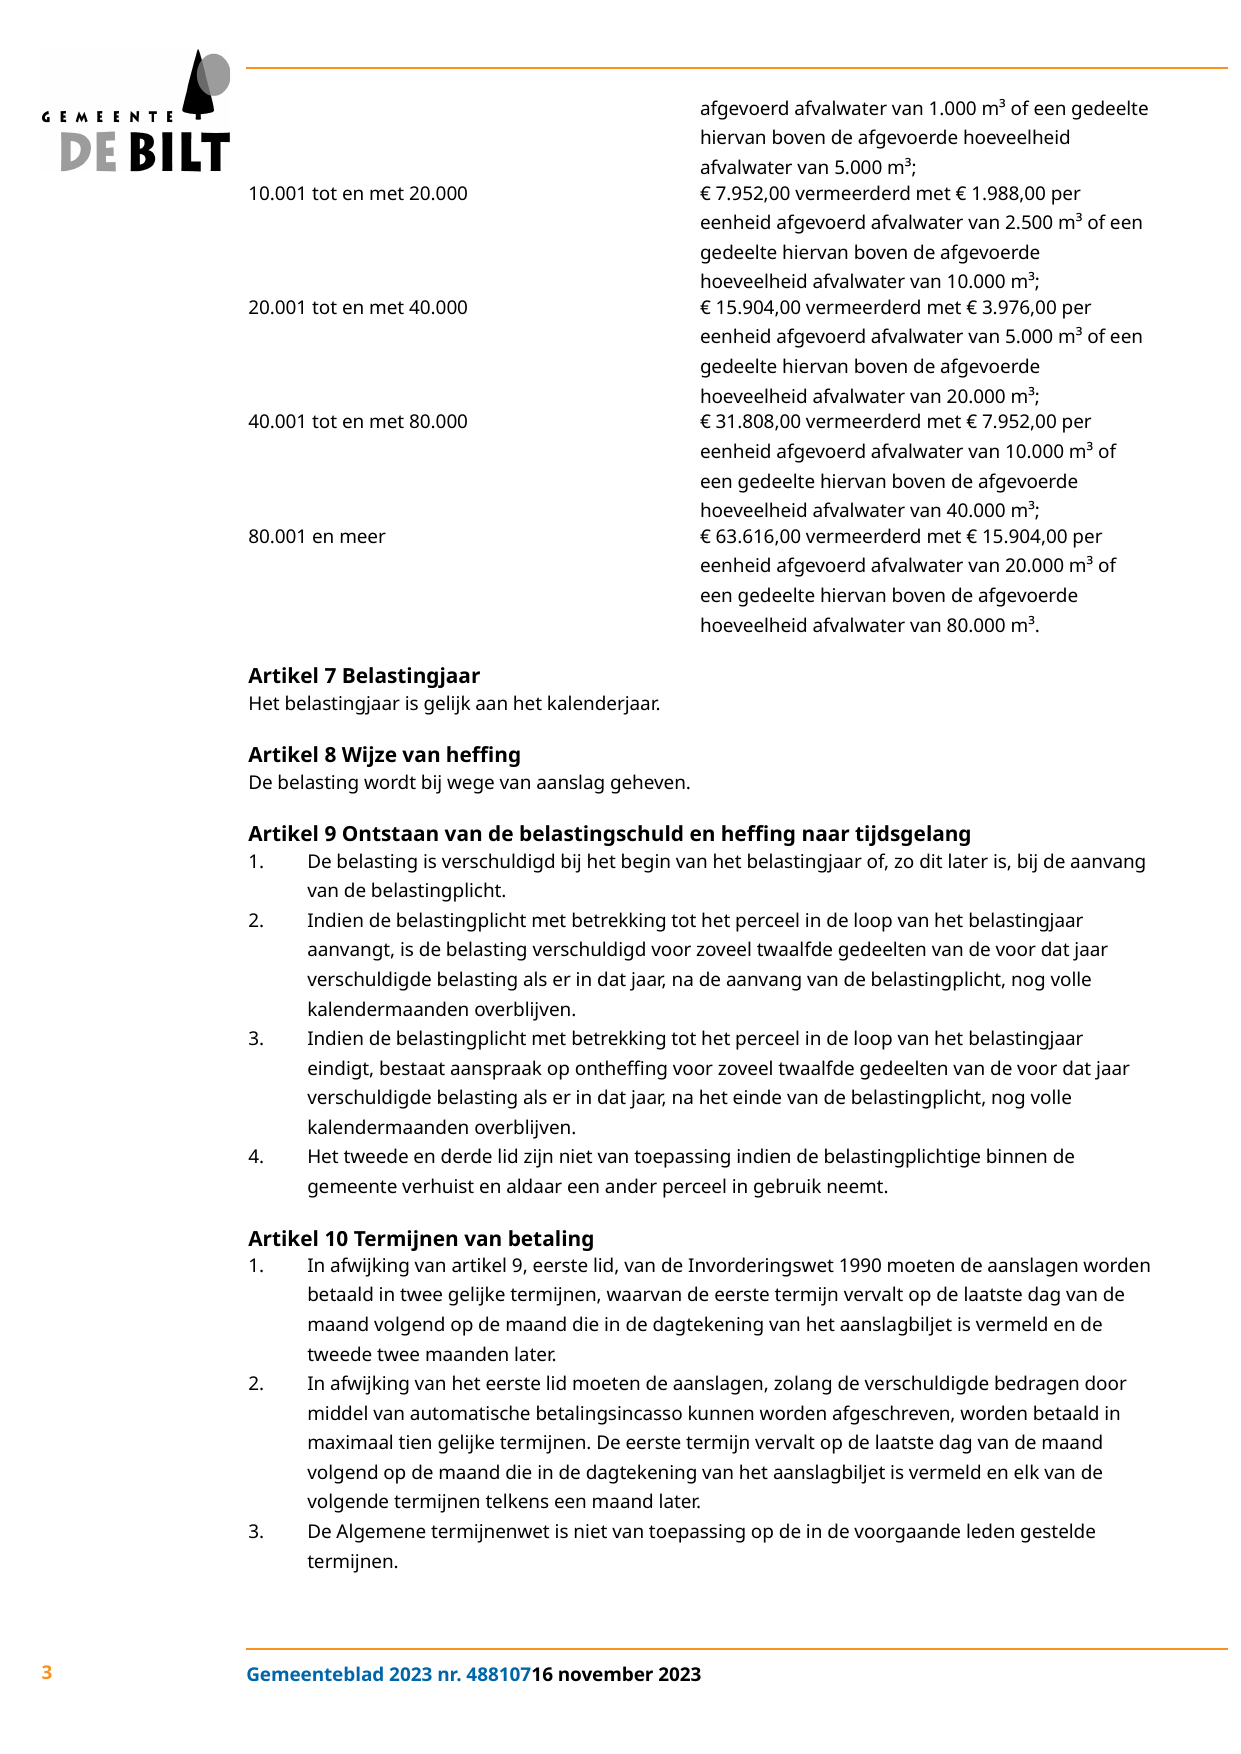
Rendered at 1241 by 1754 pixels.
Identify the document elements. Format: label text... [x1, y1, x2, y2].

table_cell 40.001 tot en met 80.000 [248, 409, 700, 523]
list Indien de belastingplicht met betrekking tot het perceel in de loop van het belastingjaar eindigt, bestaat aanspraak op ontheffing voor zoveel twaalfde gedeelten van de voor dat jaar verschuldigde belasting als er in dat jaar, na het einde van de belastingplicht, nog volle kalendermaanden overblijven. [248, 1025, 1152, 1140]
text Artikel 10 Termijnen van betaling [248, 1224, 1152, 1252]
table_cell afgevoerd afvalwater van 1.000 m³ of een gedeelte hiervan boven de afgevoerde hoeveelheid afvalwater van 5.000 m³; [700, 95, 1152, 180]
table_cell 10.001 tot en met 20.000 [248, 180, 700, 294]
text Artikel 8 Wijze van heffing [248, 741, 1152, 769]
table_cell € 15.904,00 vermeerderd met € 3.976,00 per eenheid afgevoerd afvalwater van 5.000 m³ of een gedeelte hiervan boven de afgevoerde hoeveelheid afvalwater van 20.000 m³; [700, 294, 1152, 409]
picture [41, 47, 231, 172]
text Het belastingjaar is gelijk aan het kalenderjaar. [248, 690, 1152, 716]
table_cell € 63.616,00 vermeerderd met € 15.904,00 per eenheid afgevoerd afvalwater van 20.000 m³ of een gedeelte hiervan boven de afgevoerde hoeveelheid afvalwater van 80.000 m³. [700, 523, 1152, 638]
text Artikel 9 Ontstaan van de belastingschuld en heffing naar tijdsgelang [248, 819, 1152, 848]
text Artikel 7 Belastingjaar [248, 662, 1152, 690]
list De belasting is verschuldigd bij het begin van het belastingjaar of, zo dit later is, bij de aanvang van de belastingplicht. [248, 848, 1152, 903]
table_cell € 31.808,00 vermeerderd met € 7.952,00 per eenheid afgevoerd afvalwater van 10.000 m³ of een gedeelte hiervan boven de afgevoerde hoeveelheid afvalwater van 40.000 m³; [700, 409, 1152, 523]
table_cell € 7.952,00 vermeerderd met € 1.988,00 per eenheid afgevoerd afvalwater van 2.500 m³ of een gedeelte hiervan boven de afgevoerde hoeveelheid afvalwater van 10.000 m³; [700, 180, 1152, 294]
table_cell 80.001 en meer [248, 523, 700, 638]
list De Algemene termijnenwet is niet van toepassing op de in de voorgaande leden gestelde termijnen. [248, 1518, 1152, 1574]
list In afwijking van het eerste lid moeten de aanslagen, zolang de verschuldigde bedragen door middel van automatische betalingsincasso kunnen worden afgeschreven, worden betaald in maximaal tien gelijke termijnen. De eerste termijn vervalt op de laatste dag van de maand volgend op de maand die in de dagtekening van het aanslagbiljet is vermeld en elk van de volgende termijnen telkens een maand later. [248, 1370, 1152, 1514]
list In afwijking van artikel 9, eerste lid, van de Invorderingswet 1990 moeten de aanslagen worden betaald in twee gelijke termijnen, waarvan de eerste termijn vervalt op de laatste dag van de maand volgend op de maand die in de dagtekening van het aanslagbiljet is vermeld en de tweede twee maanden later. [248, 1252, 1152, 1367]
text De belasting wordt bij wege van aanslag geheven. [248, 769, 1152, 795]
table_cell [248, 95, 700, 180]
list Indien de belastingplicht met betrekking tot het perceel in de loop van het belastingjaar aanvangt, is de belasting verschuldigd voor zoveel twaalfde gedeelten van de voor dat jaar verschuldigde belasting als er in dat jaar, na de aanvang van de belastingplicht, nog volle kalendermaanden overblijven. [248, 907, 1152, 1021]
list Het tweede en derde lid zijn niet van toepassing indien de belastingplichtige binnen de gemeente verhuist en aldaar een ander perceel in gebruik neemt. [248, 1144, 1152, 1199]
table_cell 20.001 tot en met 40.000 [248, 294, 700, 409]
